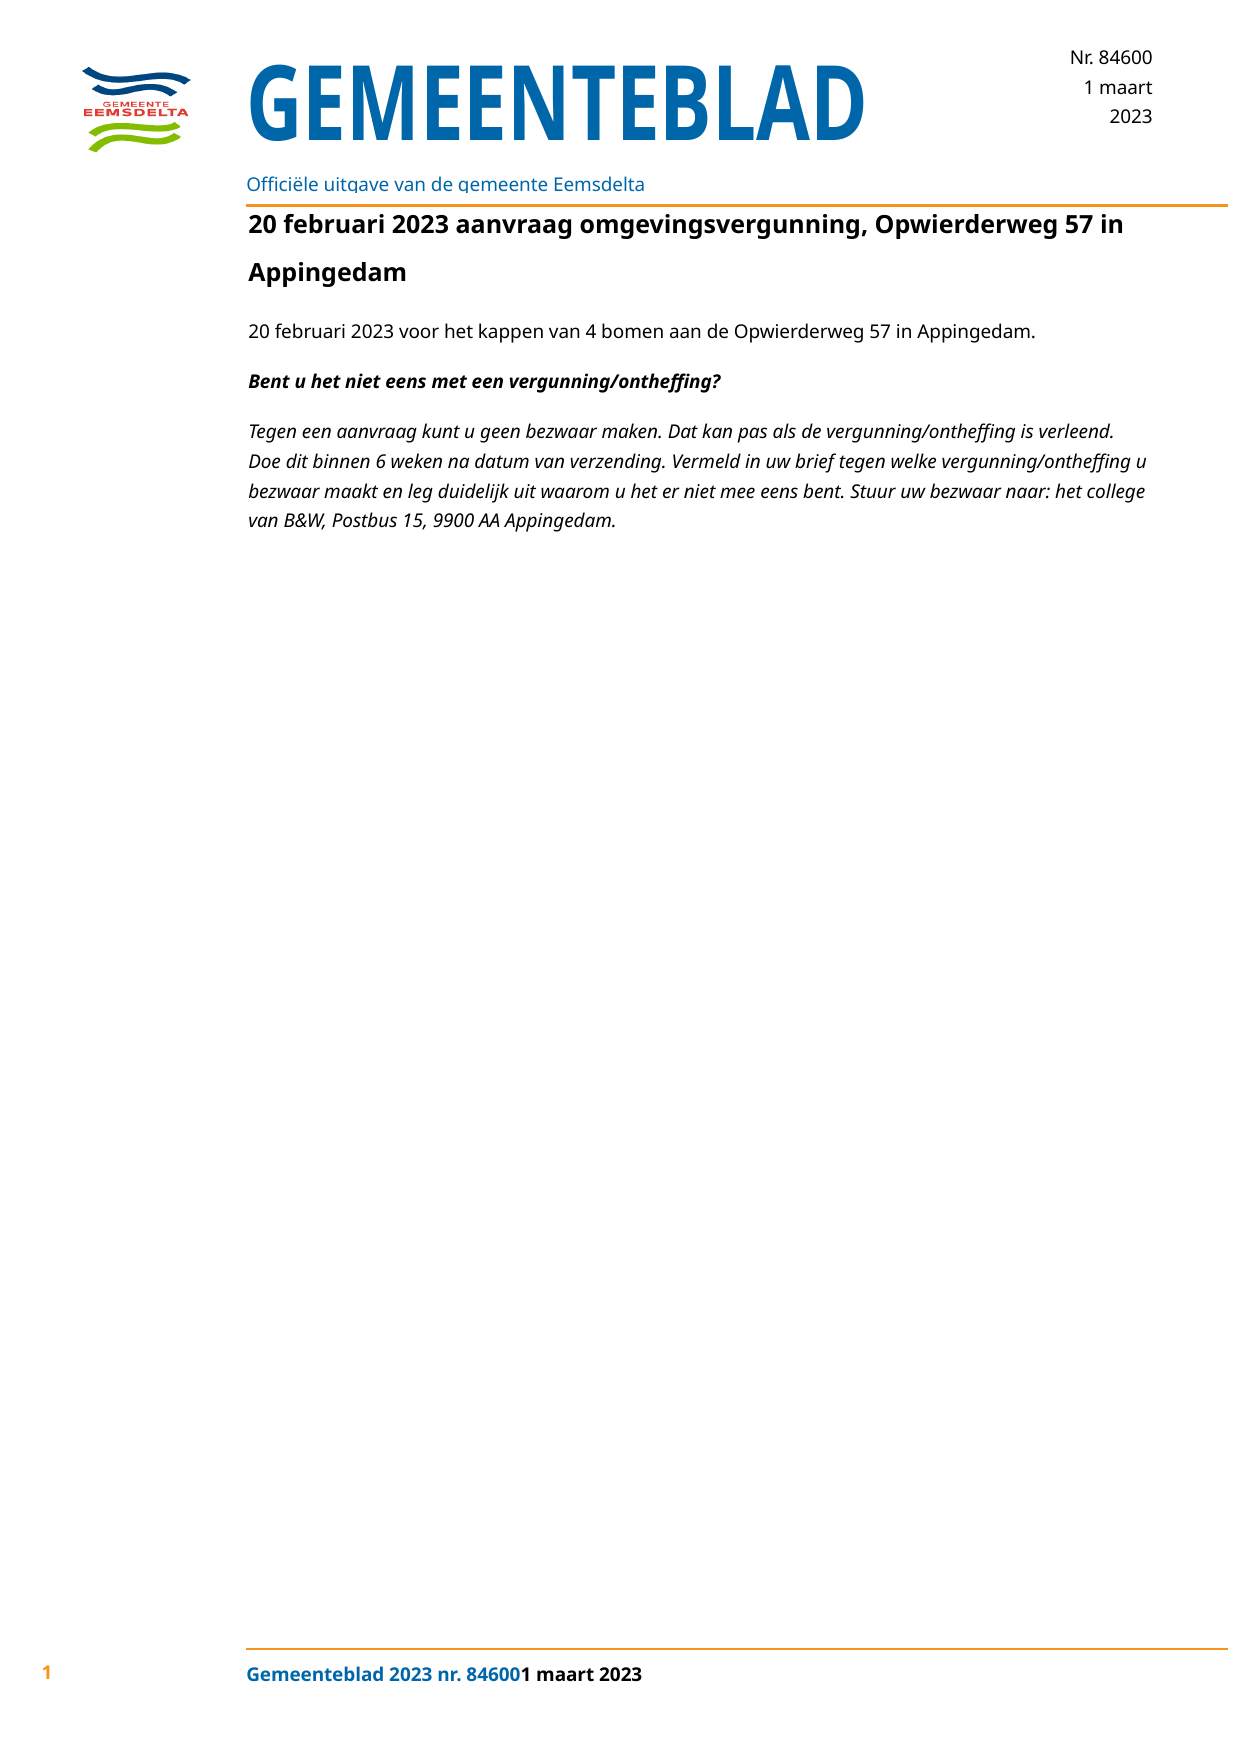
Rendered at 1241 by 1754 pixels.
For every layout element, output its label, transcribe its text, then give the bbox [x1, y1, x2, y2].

text Bent u het niet eens met een vergunning/ontheffing? [248, 368, 1152, 394]
text 20 februari 2023 aanvraag omgevingsvergunning, Opwierderweg 57 in Appingedam [248, 207, 1152, 288]
picture [41, 47, 231, 172]
text Tegen een aanvraag kunt u geen bezwaar maken. Dat kan pas als de vergunning/ontheffing is verleend. Doe dit binnen 6 weken na datum van verzending. Vermeld in uw brief tegen welke vergunning/ontheffing u bezwaar maakt en leg duidelijk uit waarom u het er niet mee eens bent. Stuur uw bezwaar naar: het college van B&W, Postbus 15, 9900 AA Appingedam. [248, 419, 1152, 533]
text 20 februari 2023 voor het kappen van 4 bomen aan de Opwierderweg 57 in Appingedam. [248, 318, 1152, 344]
